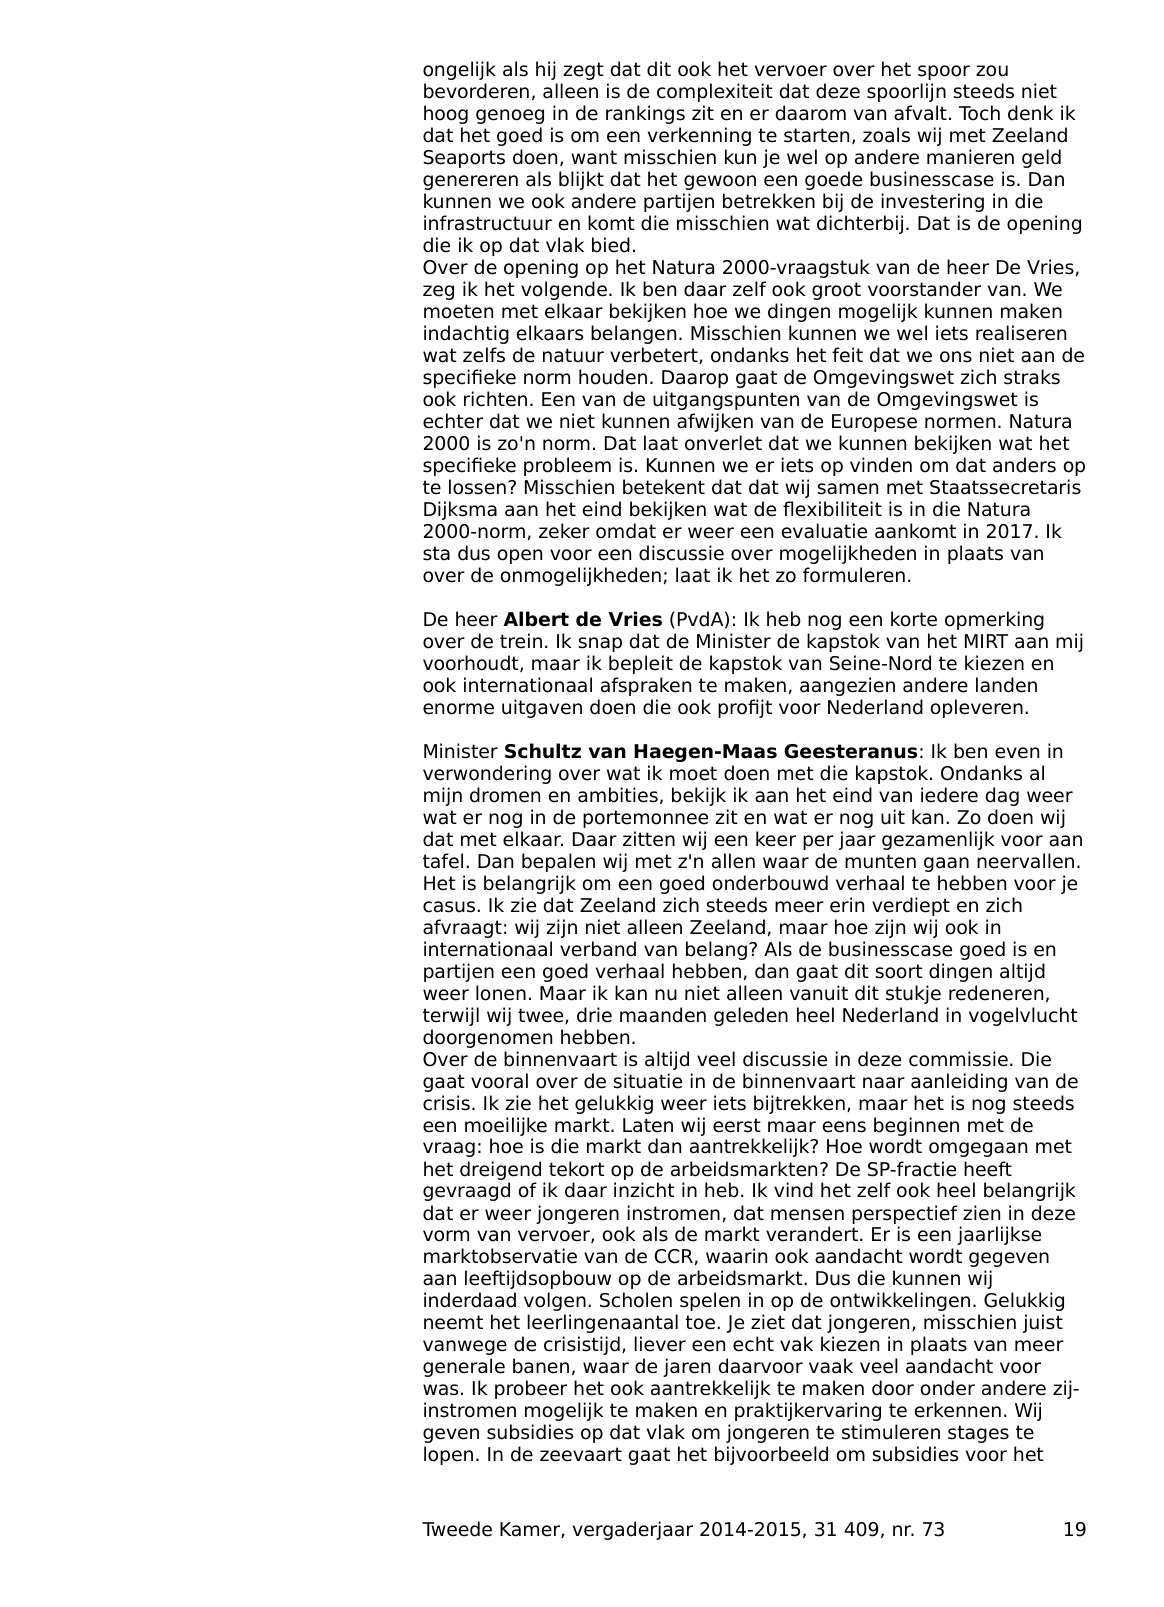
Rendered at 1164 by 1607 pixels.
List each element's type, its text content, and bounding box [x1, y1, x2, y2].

text De heer Albert de Vries (PvdA): Ik heb nog een korte opmerking over de trein. Ik snap dat de Minister de kapstok van het MIRT aan mij voorhoudt, maar ik bepleit de kapstok van Seine-Nord te kiezen en ook internationaal afspraken te maken, aangezien andere landen enorme uitgaven doen die ook profijt voor Nederland opleveren. [422, 609, 1087, 719]
text ongelijk als hij zegt dat dit ook het vervoer over het spoor zou bevorderen, alleen is de complexiteit dat deze spoorlijn steeds niet hoog genoeg in de rankings zit en er daarom van afvalt. Toch denk ik dat het goed is om een verkenning te starten, zoals wij met Zeeland Seaports doen, want misschien kun je wel op andere manieren geld genereren als blijkt dat het gewoon een goede businesscase is. Dan kunnen we ook andere partijen betrekken bij de investering in die infrastructuur en komt die misschien wat dichterbij. Dat is de opening die ik op dat vlak bied. [422, 59, 1087, 257]
text Over de binnenvaart is altijd veel discussie in deze commissie. Die gaat vooral over de situatie in de binnenvaart naar aanleiding van de crisis. Ik zie het gelukkig weer iets bijtrekken, maar het is nog steeds een moeilijke markt. Laten wij eerst maar eens beginnen met de vraag: hoe is die markt dan aantrekkelijk? Hoe wordt omgegaan met het dreigend tekort op de arbeidsmarkten? De SP-fractie heeft gevraagd of ik daar inzicht in heb. Ik vind het zelf ook heel belangrijk dat er weer jongeren instromen, dat mensen perspectief zien in deze vorm van vervoer, ook als de markt verandert. Er is een jaarlijkse marktobservatie van de CCR, waarin ook aandacht wordt gegeven aan leeftijdsopbouw op de arbeidsmarkt. Dus die kunnen wij inderdaad volgen. Scholen spelen in op de ontwikkelingen. Gelukkig neemt het leerlingenaantal toe. Je ziet dat jongeren, misschien juist vanwege de crisistijd, liever een echt vak kiezen in plaats van meer generale banen, waar de jaren daarvoor vaak veel aandacht voor was. Ik probeer het ook aantrekkelijk te maken door onder andere zij-instromen mogelijk te maken en praktijkervaring te erkennen. Wij geven subsidies op dat vlak om jongeren te stimuleren stages te lopen. In de zeevaart gaat het bijvoorbeeld om subsidies voor het [422, 1048, 1087, 1466]
text Over de opening op het Natura 2000-vraagstuk van de heer De Vries, zeg ik het volgende. Ik ben daar zelf ook groot voorstander van. We moeten met elkaar bekijken hoe we dingen mogelijk kunnen maken indachtig elkaars belangen. Misschien kunnen we wel iets realiseren wat zelfs de natuur verbetert, ondanks het feit dat we ons niet aan de specifieke norm houden. Daarop gaat de Omgevingswet zich straks ook richten. Een van de uitgangspunten van de Omgevingswet is echter dat we niet kunnen afwijken van de Europese normen. Natura 2000 is zo'n norm. Dat laat onverlet dat we kunnen bekijken wat het specifieke probleem is. Kunnen we er iets op vinden om dat anders op te lossen? Misschien betekent dat dat wij samen met Staatssecretaris Dijksma aan het eind bekijken wat de flexibiliteit is in die Natura 2000-norm, zeker omdat er weer een evaluatie aankomt in 2017. Ik sta dus open voor een discussie over mogelijkheden in plaats van over de onmogelijkheden; laat ik het zo formuleren. [422, 257, 1087, 587]
text Minister Schultz van Haegen-Maas Geesteranus: Ik ben even in verwondering over wat ik moet doen met die kapstok. Ondanks al mijn dromen en ambities, bekijk ik aan het eind van iedere dag weer wat er nog in de portemonnee zit en wat er nog uit kan. Zo doen wij dat met elkaar. Daar zitten wij een keer per jaar gezamenlijk voor aan tafel. Dan bepalen wij met z'n allen waar de munten gaan neervallen. Het is belangrijk om een goed onderbouwd verhaal te hebben voor je casus. Ik zie dat Zeeland zich steeds meer erin verdiept en zich afvraagt: wij zijn niet alleen Zeeland, maar hoe zijn wij ook in internationaal verband van belang? Als de businesscase goed is en partijen een goed verhaal hebben, dan gaat dit soort dingen altijd weer lonen. Maar ik kan nu niet alleen vanuit dit stukje redeneren, terwijl wij twee, drie maanden geleden heel Nederland in vogelvlucht doorgenomen hebben. [422, 741, 1087, 1048]
